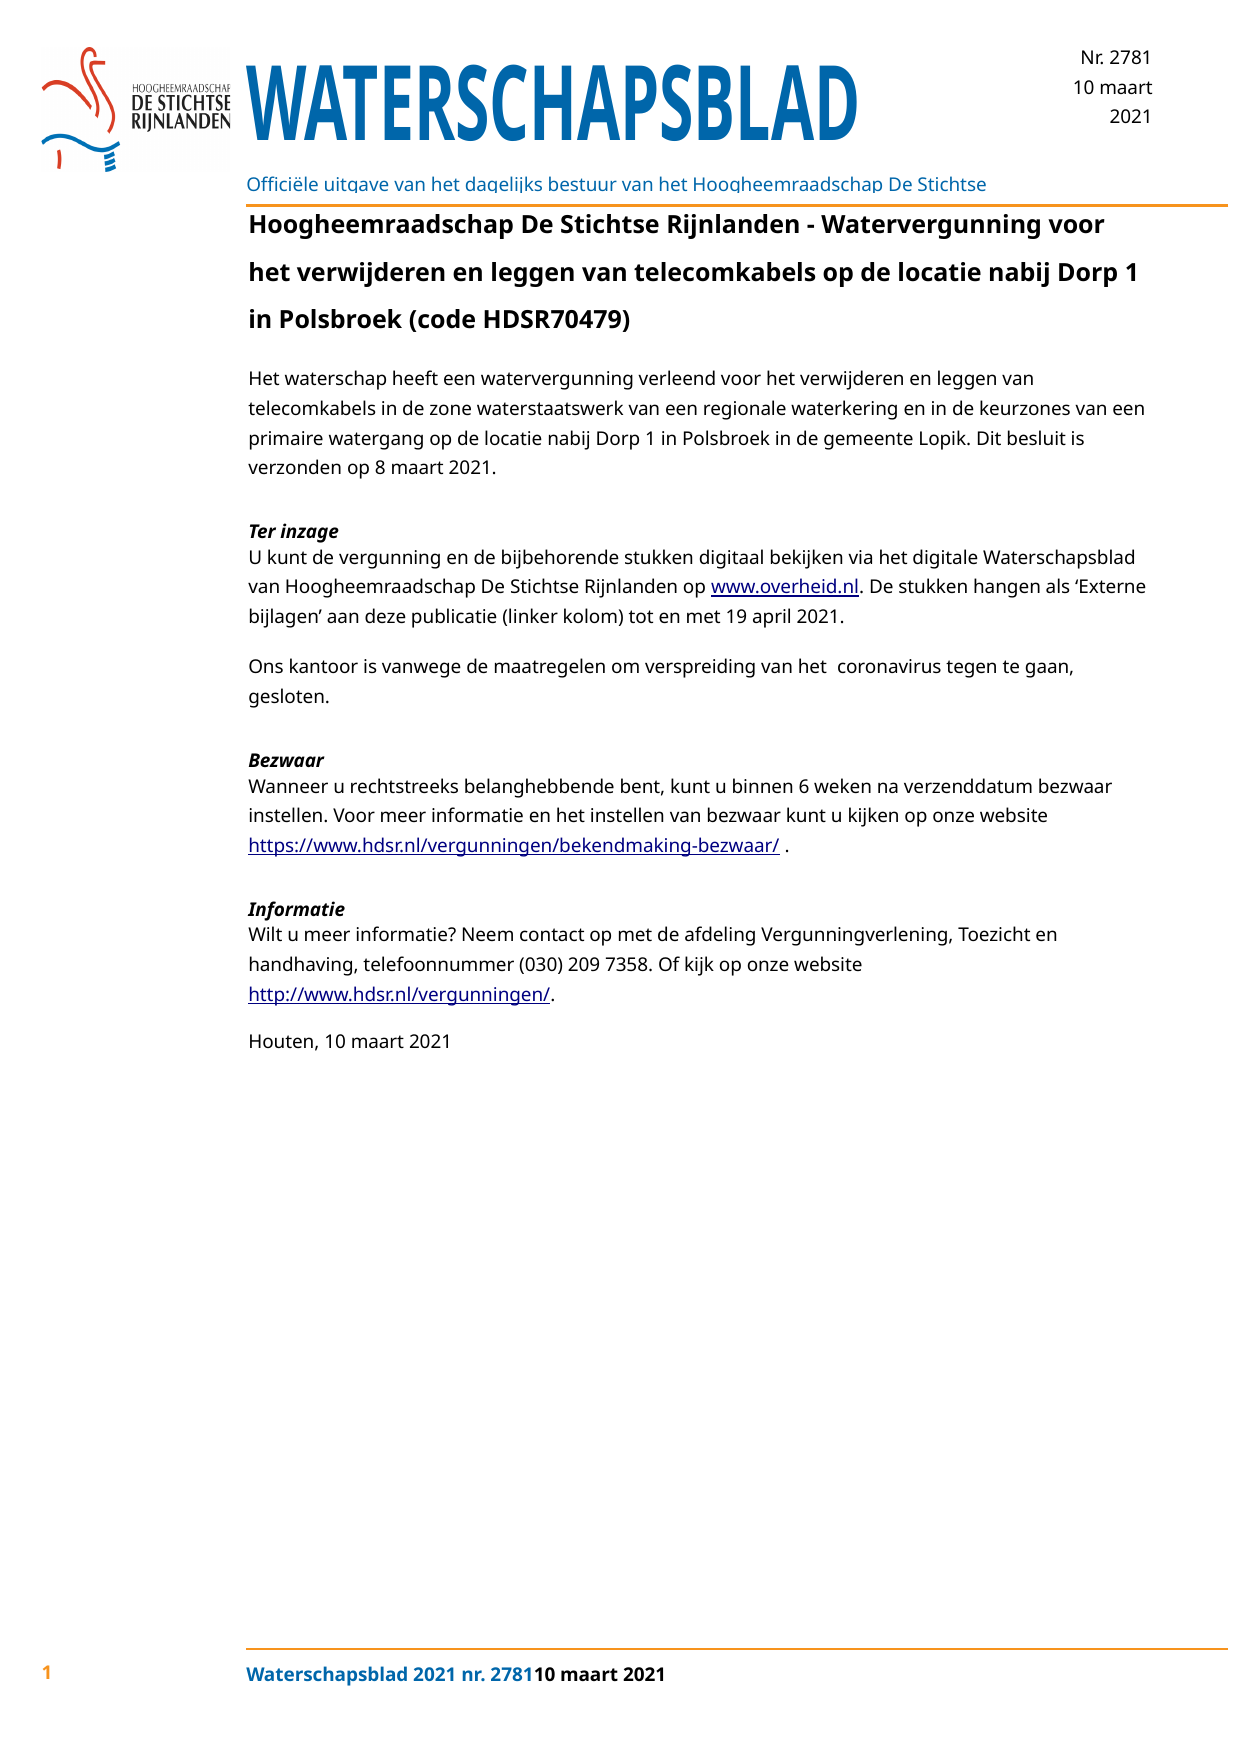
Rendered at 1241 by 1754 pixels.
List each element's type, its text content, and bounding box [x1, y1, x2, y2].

text Wanneer u rechtstreeks belanghebbende bent, kunt u binnen 6 weken na verzenddatum bezwaar instellen. Voor meer informatie en het instellen van bezwaar kunt u kijken op onze website https://www.hdsr.nl/vergunningen/bekendmaking-bezwaar/ . [248, 773, 1152, 858]
text U kunt de vergunning en de bijbehorende stukken digitaal bekijken via het digitale Waterschapsblad van Hoogheemraadschap De Stichtse Rijnlanden op www.overheid.nl. De stukken hangen als ‘Externe bijlagen’ aan deze publicatie (linker kolom) tot en met 19 april 2021. [248, 544, 1152, 629]
text Informatie [248, 896, 1152, 922]
text Ter inzage [248, 518, 1152, 544]
text Ons kantoor is vanwege de maatregelen om verspreiding van het coronavirus tegen te gaan, gesloten. [248, 653, 1152, 709]
text Het waterschap heeft een watervergunning verleend voor het verwijderen en leggen van telecomkabels in de zone waterstaatswerk van een regionale waterkering en in de keurzones van een primaire watergang op de locatie nabij Dorp 1 in Polsbroek in de gemeente Lopik. Dit besluit is verzonden op 8 maart 2021. [248, 366, 1152, 480]
text Houten, 10 maart 2021 [248, 1029, 1152, 1054]
text Bezwaar [248, 747, 1152, 773]
text Hoogheemraadschap De Stichtse Rijnlanden - Watervergunning voor het verwijderen en leggen van telecomkabels op de locatie nabij Dorp 1 in Polsbroek (code HDSR70479) [248, 207, 1152, 336]
picture [41, 47, 231, 172]
text Wilt u meer informatie? Neem contact op met de afdeling Vergunningverlening, Toezicht en handhaving, telefoonnummer (030) 209 7358. Of kijk op onze website http://www.hdsr.nl/vergunningen/. [248, 922, 1152, 1007]
